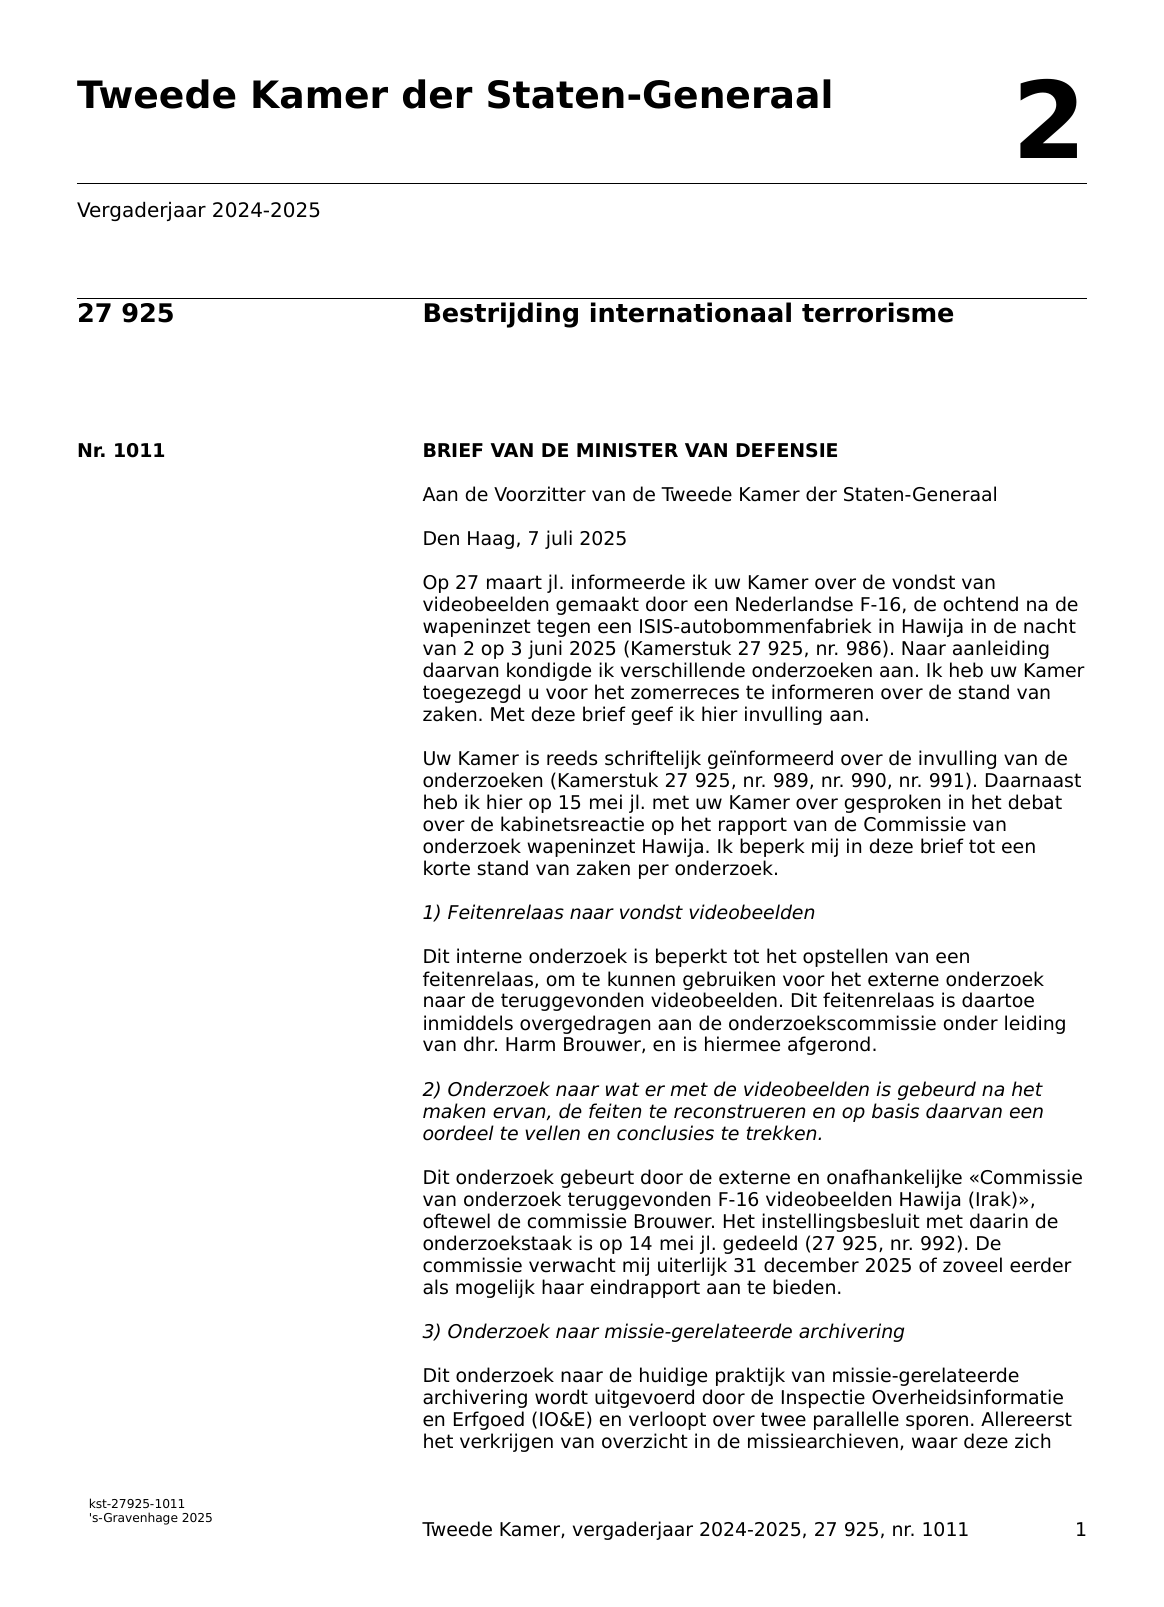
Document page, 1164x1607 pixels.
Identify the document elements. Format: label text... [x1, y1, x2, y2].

table_cell Vergaderjaar 2024-2025 [77, 184, 1087, 298]
subtitle 3) Onderzoek naar missie-gerelateerde archivering [422, 1321, 1087, 1343]
text Op 27 maart jl. informeerde ik uw Kamer over de vondst van videobeelden gemaakt door een Nederlandse F-16, de ochtend na de wapeninzet tegen een ISIS-autobommenfabriek in Hawija in de nacht van 2 op 3 juni 2025 (Kamerstuk 27 925, nr. 986). Naar aanleiding daarvan kondigde ik verschillende onderzoeken aan. Ik heb uw Kamer toegezegd u voor het zomerreces te informeren over de stand van zaken. Met deze brief geef ik hier invulling aan. [422, 572, 1087, 726]
text 's-Gravenhage 2025 [88, 1511, 323, 1525]
text Den Haag, 7 juli 2025 [422, 528, 1087, 550]
text Dit onderzoek naar de huidige praktijk van missie-gerelateerde archivering wordt uitgevoerd door de Inspectie Overheidsinformatie en Erfgoed (IO&E) en verloopt over twee parallelle sporen. Allereerst het verkrijgen van overzicht in de missiearchieven, waar deze zich [422, 1365, 1087, 1453]
text Uw Kamer is reeds schriftelijk geïnformeerd over de invulling van de onderzoeken (Kamerstuk 27 925, nr. 989, nr. 990, nr. 991). Daarnaast heb ik hier op 15 mei jl. met uw Kamer over gesproken in het debat over de kabinetsreactie op het rapport van de Commissie van onderzoek wapeninzet Hawija. Ik beperk mij in deze brief tot een korte stand van zaken per onderzoek. [422, 748, 1087, 880]
subtitle 2) Onderzoek naar wat er met de videobeelden is gebeurd na het maken ervan, de feiten te reconstrueren en op basis daarvan een oordeel te vellen en conclusies te trekken. [422, 1078, 1087, 1144]
subtitle Nr. 1011 BRIEF VAN DE MINISTER VAN DEFENSIE [77, 440, 1087, 462]
subtitle 1) Feitenrelaas naar vondst videobeelden [422, 902, 1087, 924]
text Aan de Voorzitter van de Tweede Kamer der Staten-Generaal [422, 484, 1087, 506]
table_header 2 [886, 59, 1087, 183]
text Dit interne onderzoek is beperkt tot het opstellen van een feitenrelaas, om te kunnen gebruiken voor het externe onderzoek naar de teruggevonden videobeelden. Dit feitenrelaas is daartoe inmiddels overgedragen aan de onderzoekscommissie onder leiding van dhr. Harm Brouwer, en is hiermee afgerond. [422, 946, 1087, 1056]
text Dit onderzoek gebeurt door de externe en onafhankelijke «Commissie van onderzoek teruggevonden F-16 videobeelden Hawija (Irak)», oftewel de commissie Brouwer. Het instellingsbesluit met daarin de onderzoekstaak is op 14 mei jl. gedeeld (27 925, nr. 992). De commissie verwacht mij uiterlijk 31 december 2025 of zoveel eerder als mogelijk haar eindrapport aan te bieden. [422, 1167, 1087, 1298]
table_header Tweede Kamer der Staten-Generaal [77, 59, 886, 183]
subtitle 27 925 Bestrijding internationaal terrorisme [77, 299, 1087, 329]
text kst-27925-1011 [88, 1497, 323, 1511]
